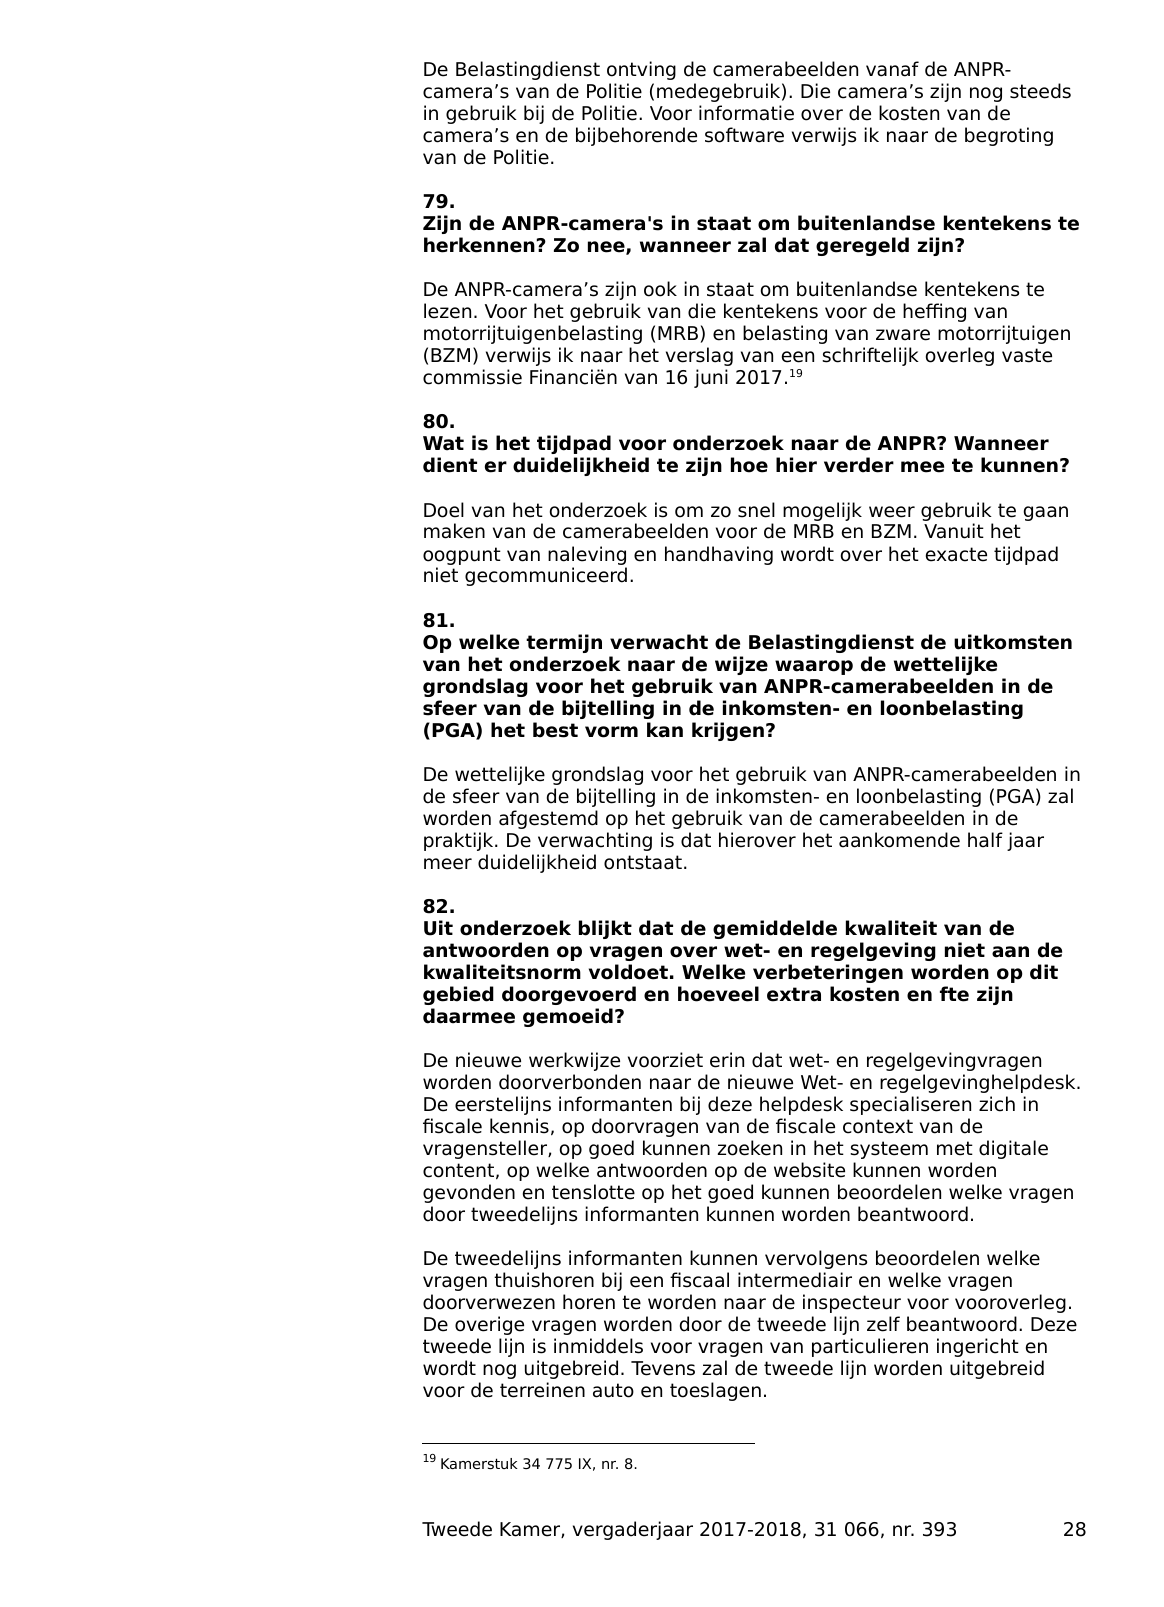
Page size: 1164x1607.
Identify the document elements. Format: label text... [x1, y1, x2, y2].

text 79. [422, 191, 1087, 213]
text 81. [422, 609, 1087, 632]
text Zijn de ANPR-camera's in staat om buitenlandse kentekens te herkennen? Zo nee, wanneer zal dat geregeld zijn? [422, 213, 1087, 257]
text Doel van het onderzoek is om zo snel mogelijk weer gebruik te gaan maken van de camerabeelden voor de MRB en BZM. Vanuit het oogpunt van naleving en handhaving wordt over het exacte tijdpad niet gecommuniceerd. [422, 499, 1087, 587]
text De tweedelijns informanten kunnen vervolgens beoordelen welke vragen thuishoren bij een fiscaal intermediair en welke vragen doorverwezen horen te worden naar de inspecteur voor vooroverleg. De overige vragen worden door de tweede lijn zelf beantwoord. Deze tweede lijn is inmiddels voor vragen van particulieren ingericht en wordt nog uitgebreid. Tevens zal de tweede lijn worden uitgebreid voor de terreinen auto en toeslagen. [422, 1248, 1087, 1402]
text De nieuwe werkwijze voorziet erin dat wet- en regelgevingvragen worden doorverbonden naar de nieuwe Wet- en regelgevinghelpdesk. De eerstelijns informanten bij deze helpdesk specialiseren zich in fiscale kennis, op doorvragen van de fiscale context van de vragensteller, op goed kunnen zoeken in het systeem met digitale content, op welke antwoorden op de website kunnen worden gevonden en tenslotte op het goed kunnen beoordelen welke vragen door tweedelijns informanten kunnen worden beantwoord. [422, 1050, 1087, 1226]
text De Belastingdienst ontving de camerabeelden vanaf de ANPR-camera’s van de Politie (medegebruik). Die camera’s zijn nog steeds in gebruik bij de Politie. Voor informatie over de kosten van de camera’s en de bijbehorende software verwijs ik naar de begroting van de Politie. [422, 59, 1087, 169]
text De wettelijke grondslag voor het gebruik van ANPR-camerabeelden in de sfeer van de bijtelling in de inkomsten- en loonbelasting (PGA) zal worden afgestemd op het gebruik van de camerabeelden in de praktijk. De verwachting is dat hierover het aankomende half jaar meer duidelijkheid ontstaat. [422, 764, 1087, 873]
text 80. [422, 411, 1087, 433]
text 82. [422, 896, 1087, 918]
text De ANPR-camera’s zijn ook in staat om buitenlandse kentekens te lezen. Voor het gebruik van die kentekens voor de heffing van motorrijtuigenbelasting (MRB) en belasting van zware motorrijtuigen (BZM) verwijs ik naar het verslag van een schriftelijk overleg vaste commissie Financiën van 16 juni 2017. [422, 279, 1087, 389]
text Uit onderzoek blijkt dat de gemiddelde kwaliteit van de antwoorden op vragen over wet- en regelgeving niet aan de kwaliteitsnorm voldoet. Welke verbeteringen worden op dit gebied doorgevoerd en hoeveel extra kosten en fte zijn daarmee gemoeid? [422, 918, 1087, 1028]
text Wat is het tijdpad voor onderzoek naar de ANPR? Wanneer dient er duidelijkheid te zijn hoe hier verder mee te kunnen? [422, 433, 1087, 477]
text Kamerstuk 34 775 IX, nr. 8. [422, 1452, 1087, 1474]
text Op welke termijn verwacht de Belastingdienst de uitkomsten van het onderzoek naar de wijze waarop de wettelijke grondslag voor het gebruik van ANPR-camerabeelden in de sfeer van de bijtelling in de inkomsten- en loonbelasting (PGA) het best vorm kan krijgen? [422, 632, 1087, 741]
